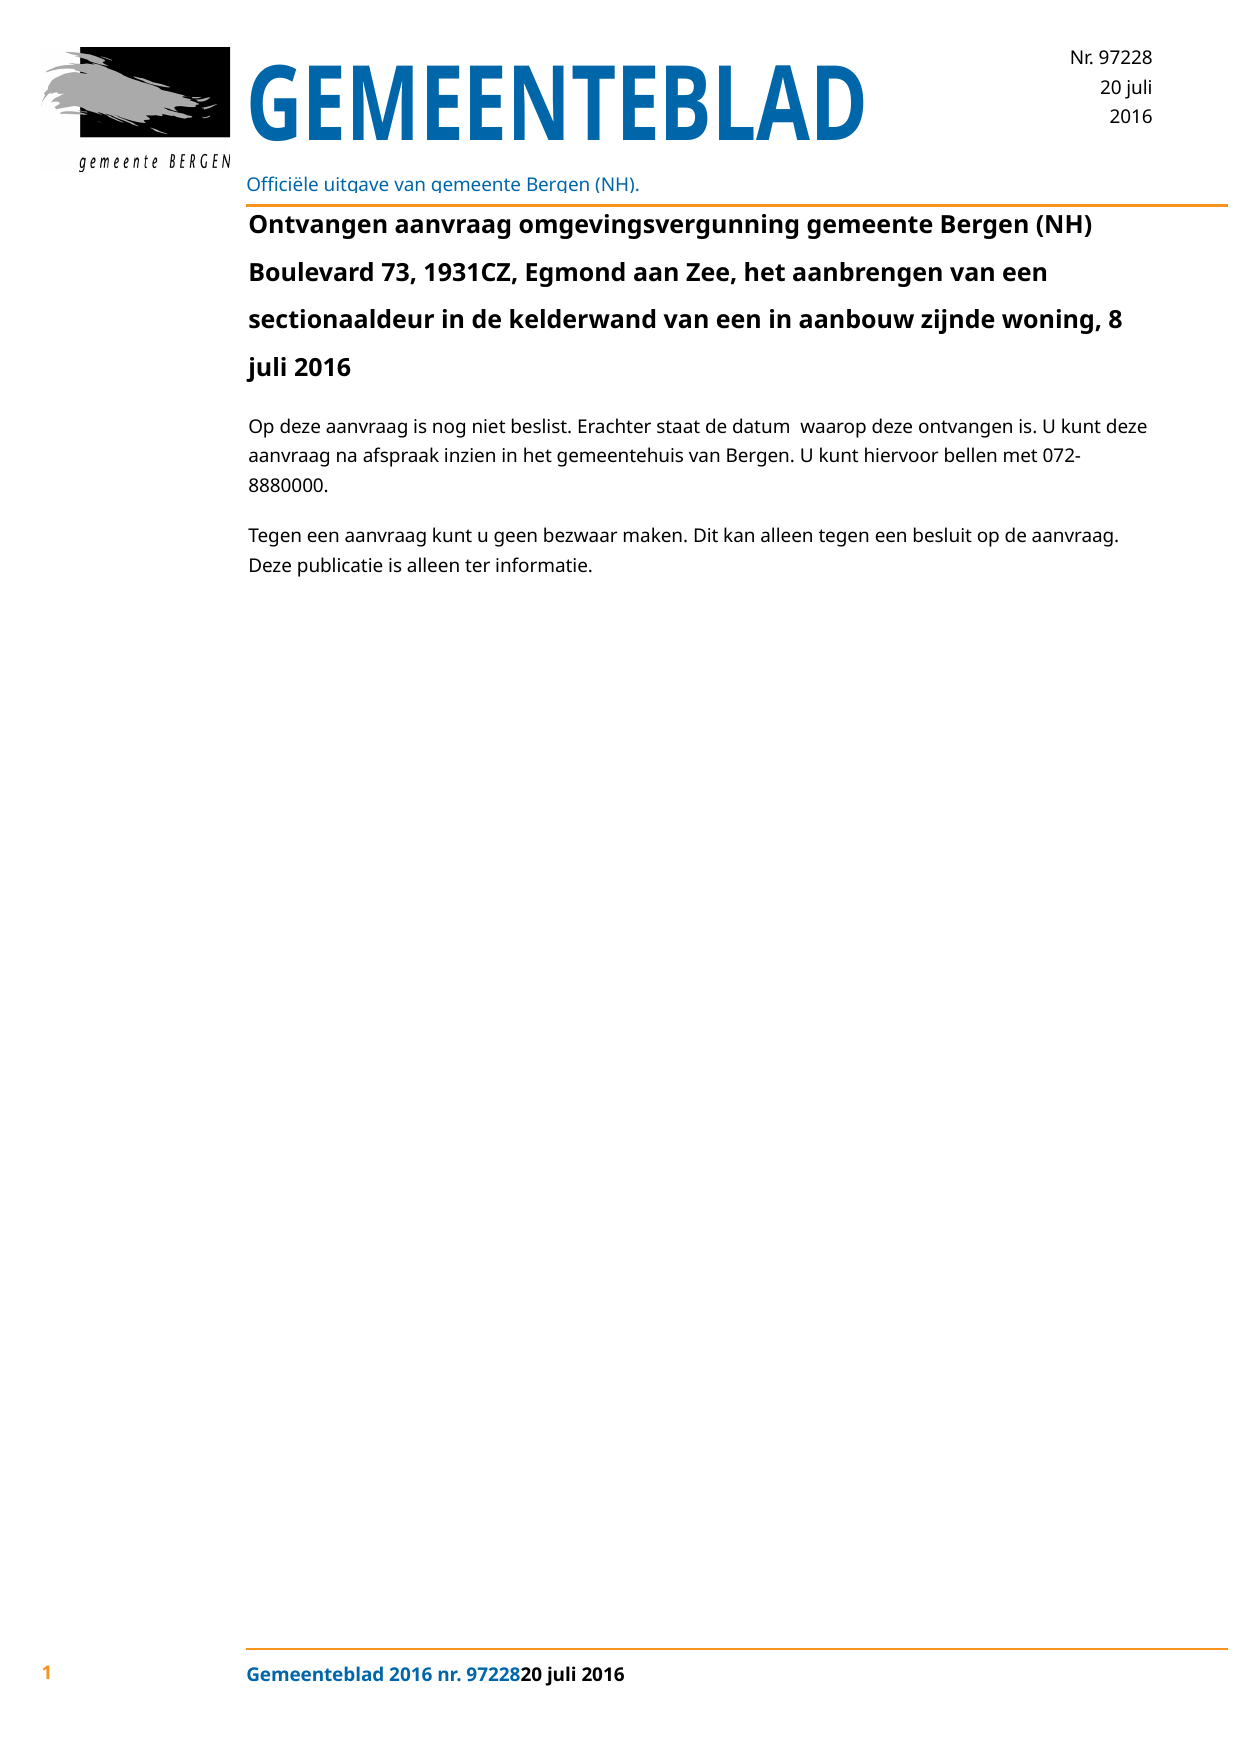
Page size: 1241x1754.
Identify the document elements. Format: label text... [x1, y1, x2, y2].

text Op deze aanvraag is nog niet beslist. Erachter staat de datum waarop deze ontvangen is. U kunt deze aanvraag na afspraak inzien in het gemeentehuis van Bergen. U kunt hiervoor bellen met 072-8880000. [248, 413, 1152, 498]
picture [41, 47, 231, 172]
text Tegen een aanvraag kunt u geen bezwaar maken. Dit kan alleen tegen een besluit op de aanvraag. Deze publicatie is alleen ter informatie. [248, 523, 1152, 578]
text Ontvangen aanvraag omgevingsvergunning gemeente Bergen (NH) Boulevard 73, 1931CZ, Egmond aan Zee, het aanbrengen van een sectionaaldeur in de kelderwand van een in aanbouw zijnde woning, 8 juli 2016 [248, 207, 1152, 384]
